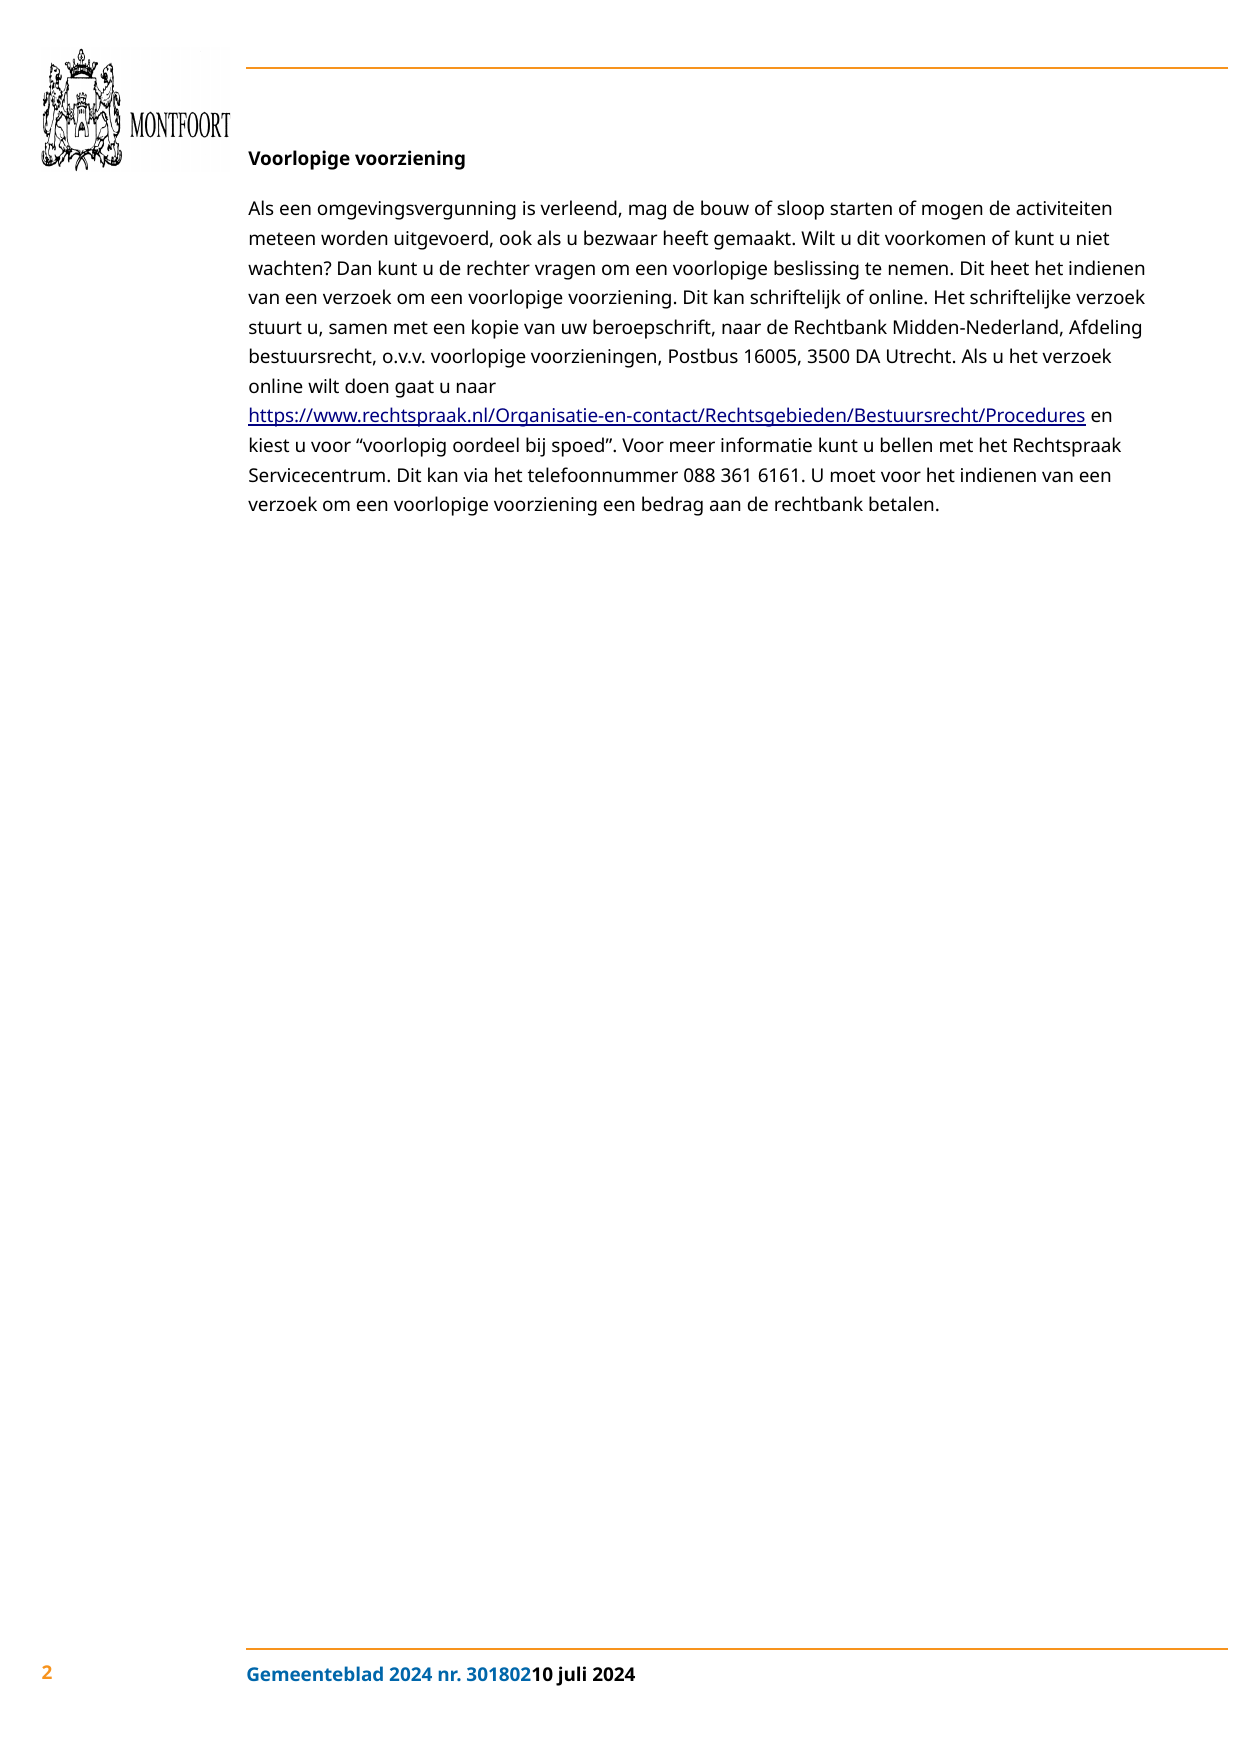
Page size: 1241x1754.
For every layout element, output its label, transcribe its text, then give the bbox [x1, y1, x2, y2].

picture [41, 47, 231, 172]
text Als een omgevingsvergunning is verleend, mag de bouw of sloop starten of mogen de activiteiten meteen worden uitgevoerd, ook als u bezwaar heeft gemaakt. Wilt u dit voorkomen of kunt u niet wachten? Dan kunt u de rechter vragen om een voorlopige beslissing te nemen. Dit heet het indienen van een verzoek om een voorlopige voorziening. Dit kan schriftelijk of online. Het schriftelijke verzoek stuurt u, samen met een kopie van uw beroepschrift, naar de Rechtbank Midden-Nederland, Afdeling bestuursrecht, o.v.v. voorlopige voorzieningen, Postbus 16005, 3500 DA Utrecht. Als u het verzoek online wilt doen gaat u naar https://www.rechtspraak.nl/Organisatie-en-contact/Rechtsgebieden/Bestuursrecht/Procedures en kiest u voor “voorlopig oordeel bij spoed”. Voor meer informatie kunt u bellen met het Rechtspraak Servicecentrum. Dit kan via het telefoonnummer 088 361 6161. U moet voor het indienen van een verzoek om een voorlopige voorziening een bedrag aan de rechtbank betalen. [248, 196, 1152, 517]
text Voorlopige voorziening [248, 145, 1152, 171]
